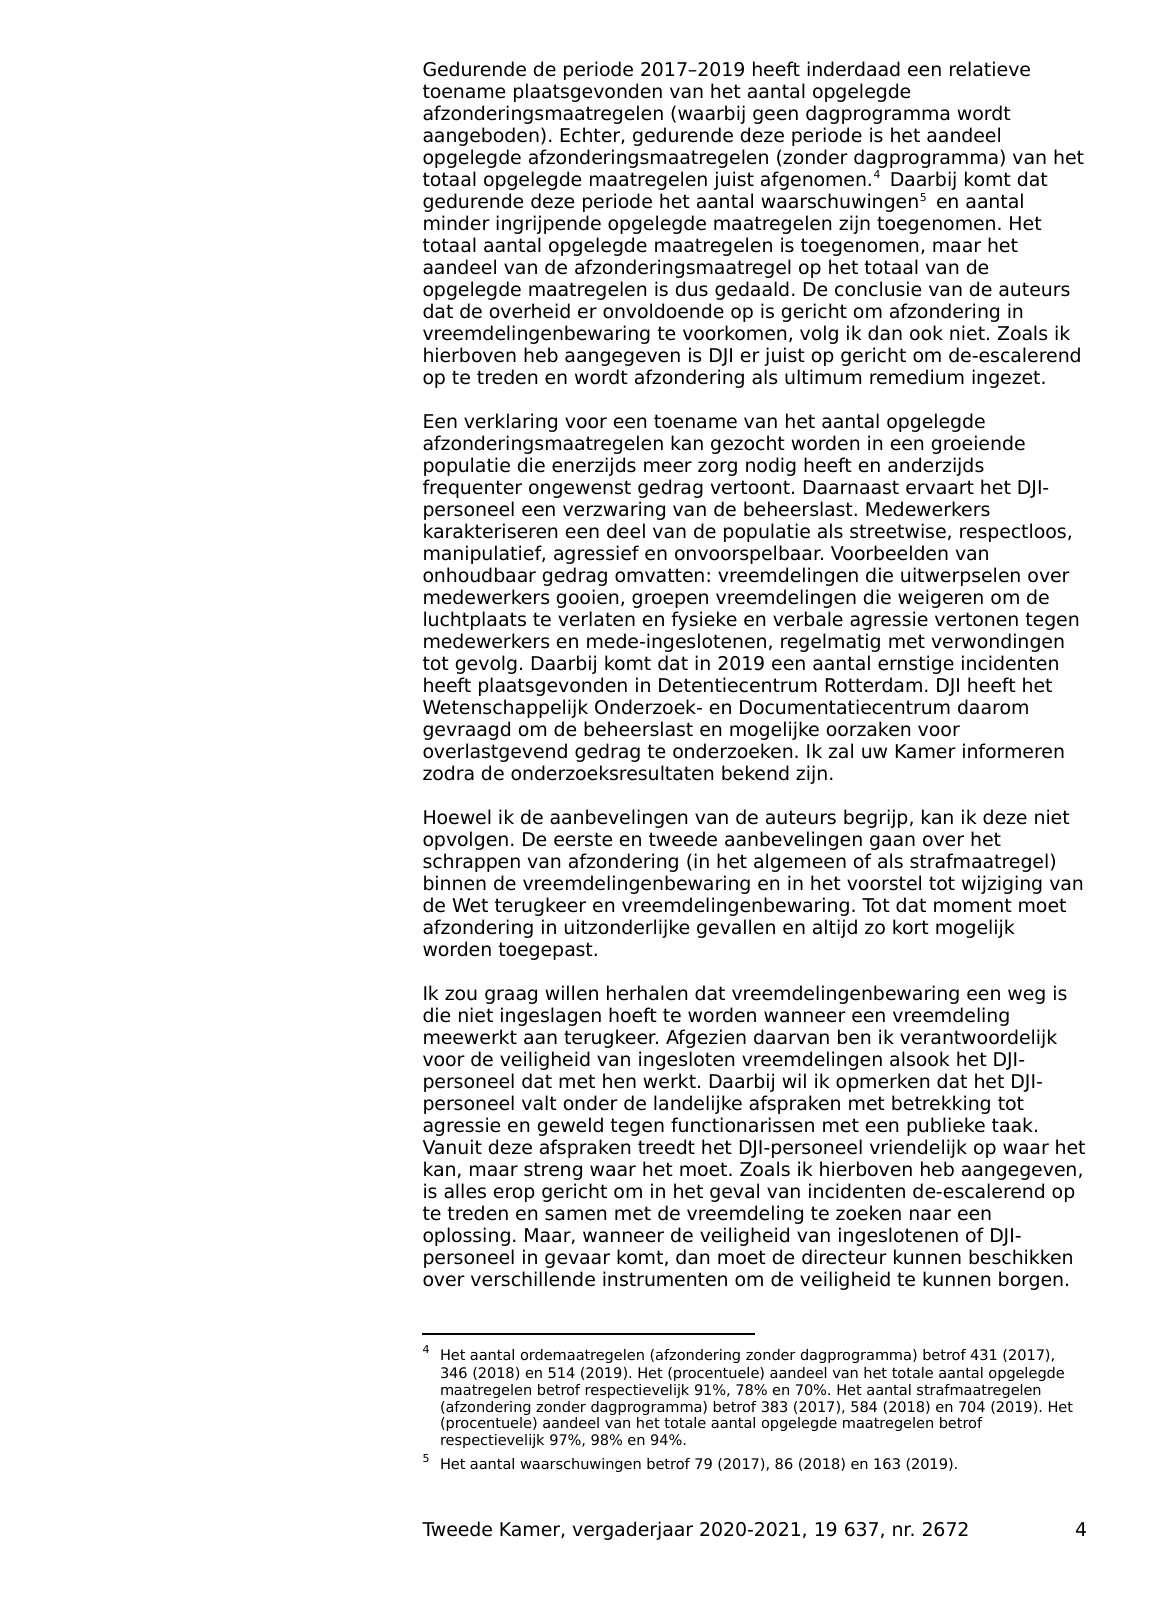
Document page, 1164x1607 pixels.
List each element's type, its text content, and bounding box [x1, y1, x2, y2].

text Het aantal ordemaatregelen (afzondering zonder dagprogramma) betrof 431 (2017), 346 (2018) en 514 (2019). Het (procentuele) aandeel van het totale aantal opgelegde maatregelen betrof respectievelijk 91%, 78% en 70%. Het aantal strafmaatregelen (afzondering zonder dagprogramma) betrof 383 (2017), 584 (2018) en 704 (2019). Het (procentuele) aandeel van het totale aantal opgelegde maatregelen betrof respectievelijk 97%, 98% en 94%. [422, 1343, 1087, 1449]
text Gedurende de periode 2017–2019 heeft inderdaad een relatieve toename plaatsgevonden van het aantal opgelegde afzonderingsmaatregelen (waarbij geen dagprogramma wordt aangeboden). Echter, gedurende deze periode is het aandeel opgelegde afzonderingsmaatregelen (zonder dagprogramma) van het totaal opgelegde maatregelen juist afgenomen. Daarbij komt dat gedurende deze periode het aantal waarschuwingen en aantal minder ingrijpende opgelegde maatregelen zijn toegenomen. Het totaal aantal opgelegde maatregelen is toegenomen, maar het aandeel van de afzonderingsmaatregel op het totaal van de opgelegde maatregelen is dus gedaald. De conclusie van de auteurs dat de overheid er onvoldoende op is gericht om afzondering in vreemdelingenbewaring te voorkomen, volg ik dan ook niet. Zoals ik hierboven heb aangegeven is DJI er juist op gericht om de-escalerend op te treden en wordt afzondering als ultimum remedium ingezet. [422, 59, 1087, 389]
text Hoewel ik de aanbevelingen van de auteurs begrijp, kan ik deze niet opvolgen. De eerste en tweede aanbevelingen gaan over het schrappen van afzondering (in het algemeen of als strafmaatregel) binnen de vreemdelingenbewaring en in het voorstel tot wijziging van de Wet terugkeer en vreemdelingenbewaring. Tot dat moment moet afzondering in uitzonderlijke gevallen en altijd zo kort mogelijk worden toegepast. [422, 807, 1087, 961]
text Het aantal waarschuwingen betrof 79 (2017), 86 (2018) en 163 (2019). [422, 1452, 1087, 1474]
text Ik zou graag willen herhalen dat vreemdelingenbewaring een weg is die niet ingeslagen hoeft te worden wanneer een vreemdeling meewerkt aan terugkeer. Afgezien daarvan ben ik verantwoordelijk voor de veiligheid van ingesloten vreemdelingen alsook het DJI-personeel dat met hen werkt. Daarbij wil ik opmerken dat het DJI-personeel valt onder de landelijke afspraken met betrekking tot agressie en geweld tegen functionarissen met een publieke taak. Vanuit deze afspraken treedt het DJI-personeel vriendelijk op waar het kan, maar streng waar het moet. Zoals ik hierboven heb aangegeven, is alles erop gericht om in het geval van incidenten de-escalerend op te treden en samen met de vreemdeling te zoeken naar een oplossing. Maar, wanneer de veiligheid van ingeslotenen of DJI-personeel in gevaar komt, dan moet de directeur kunnen beschikken over verschillende instrumenten om de veiligheid te kunnen borgen. [422, 983, 1087, 1291]
text Een verklaring voor een toename van het aantal opgelegde afzonderingsmaatregelen kan gezocht worden in een groeiende populatie die enerzijds meer zorg nodig heeft en anderzijds frequenter ongewenst gedrag vertoont. Daarnaast ervaart het DJI-personeel een verzwaring van de beheerslast. Medewerkers karakteriseren een deel van de populatie als streetwise, respectloos, manipulatief, agressief en onvoorspelbaar. Voorbeelden van onhoudbaar gedrag omvatten: vreemdelingen die uitwerpselen over medewerkers gooien, groepen vreemdelingen die weigeren om de luchtplaats te verlaten en fysieke en verbale agressie vertonen tegen medewerkers en mede-ingeslotenen, regelmatig met verwondingen tot gevolg. Daarbij komt dat in 2019 een aantal ernstige incidenten heeft plaatsgevonden in Detentiecentrum Rotterdam. DJI heeft het Wetenschappelijk Onderzoek- en Documentatiecentrum daarom gevraagd om de beheerslast en mogelijke oorzaken voor overlastgevend gedrag te onderzoeken. Ik zal uw Kamer informeren zodra de onderzoeksresultaten bekend zijn. [422, 411, 1087, 784]
